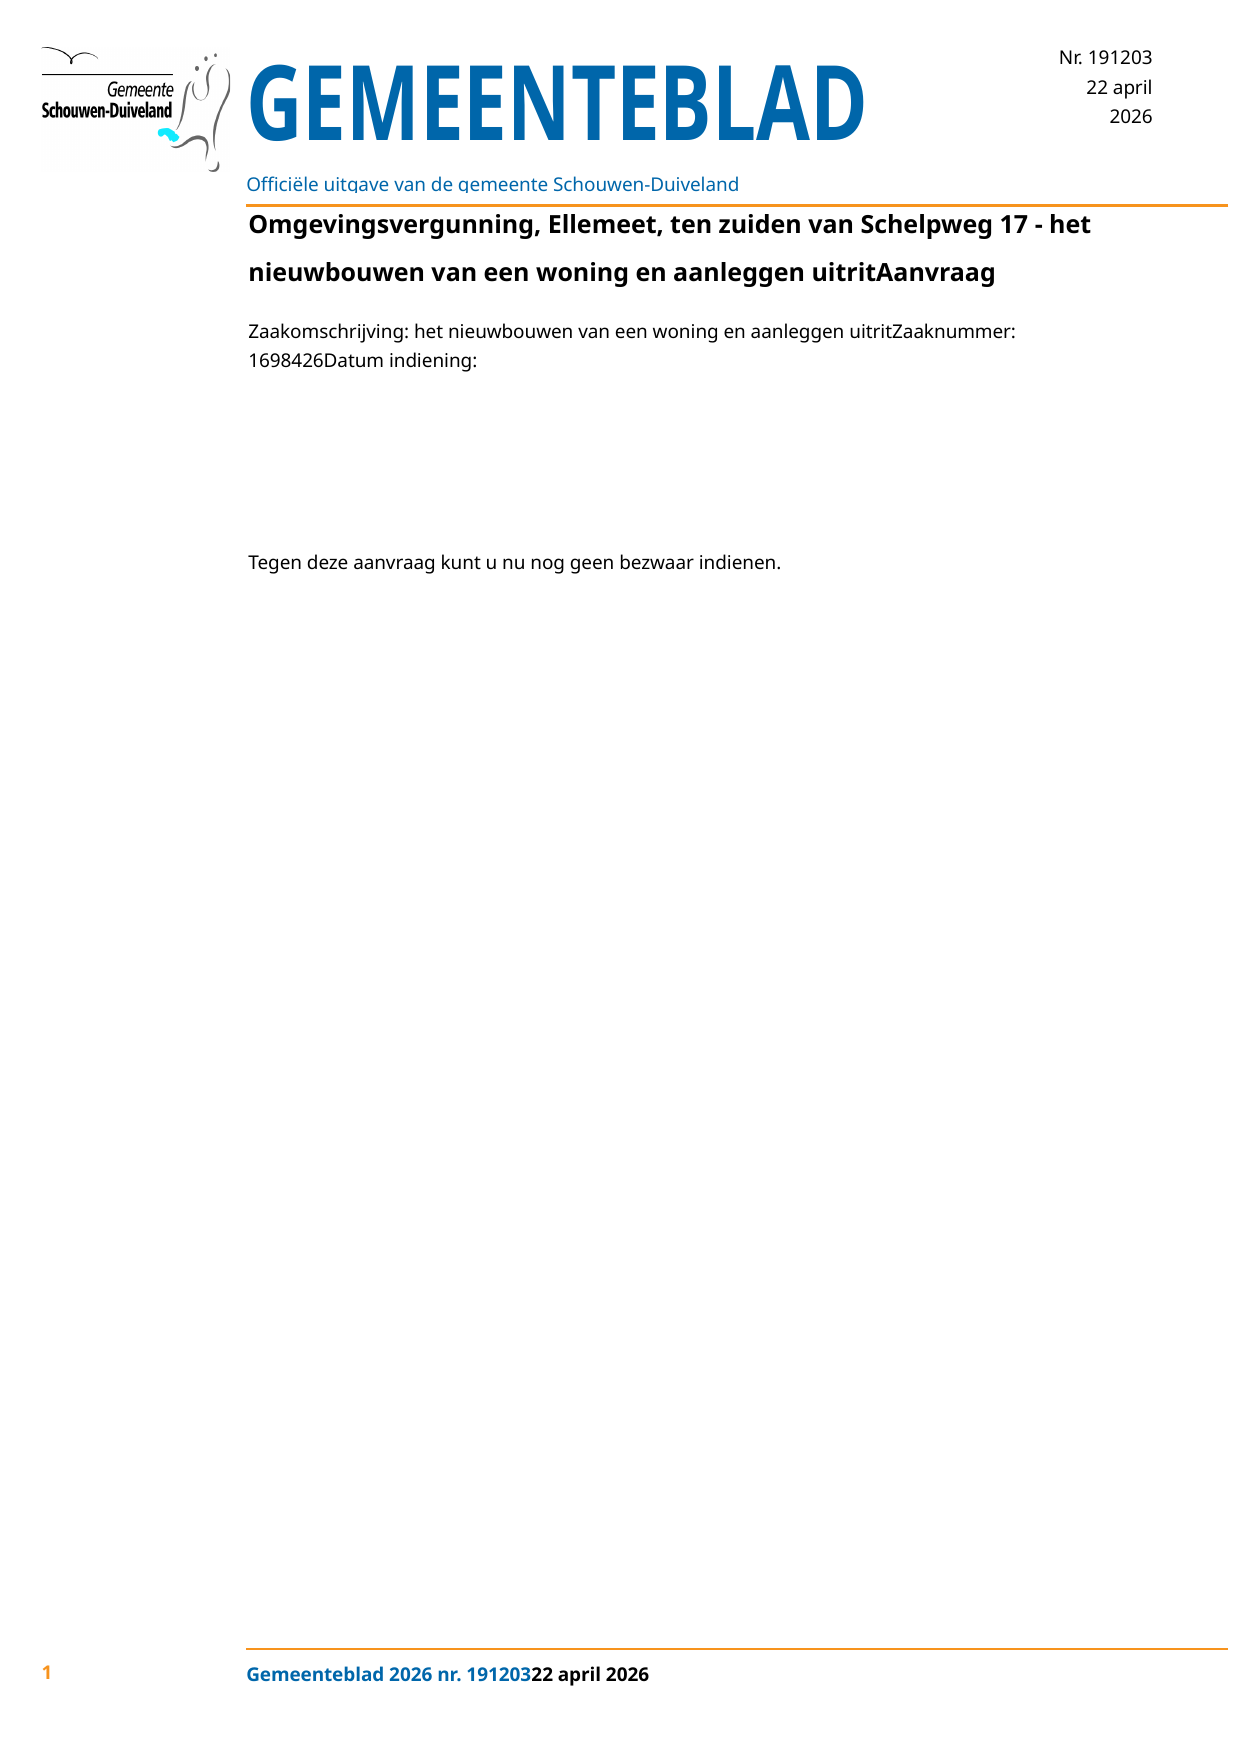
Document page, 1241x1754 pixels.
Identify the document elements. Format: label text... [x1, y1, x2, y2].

picture [41, 47, 231, 172]
text Zaakomschrijving: het nieuwbouwen van een woning en aanleggen uitritZaaknummer: 1698426Datum indiening: [248, 318, 1152, 373]
text Tegen deze aanvraag kunt u nu nog geen bezwaar indienen. [248, 549, 1152, 575]
text Omgevingsvergunning, Ellemeet, ten zuiden van Schelpweg 17 - het nieuwbouwen van een woning en aanleggen uitritAanvraag [248, 207, 1152, 288]
